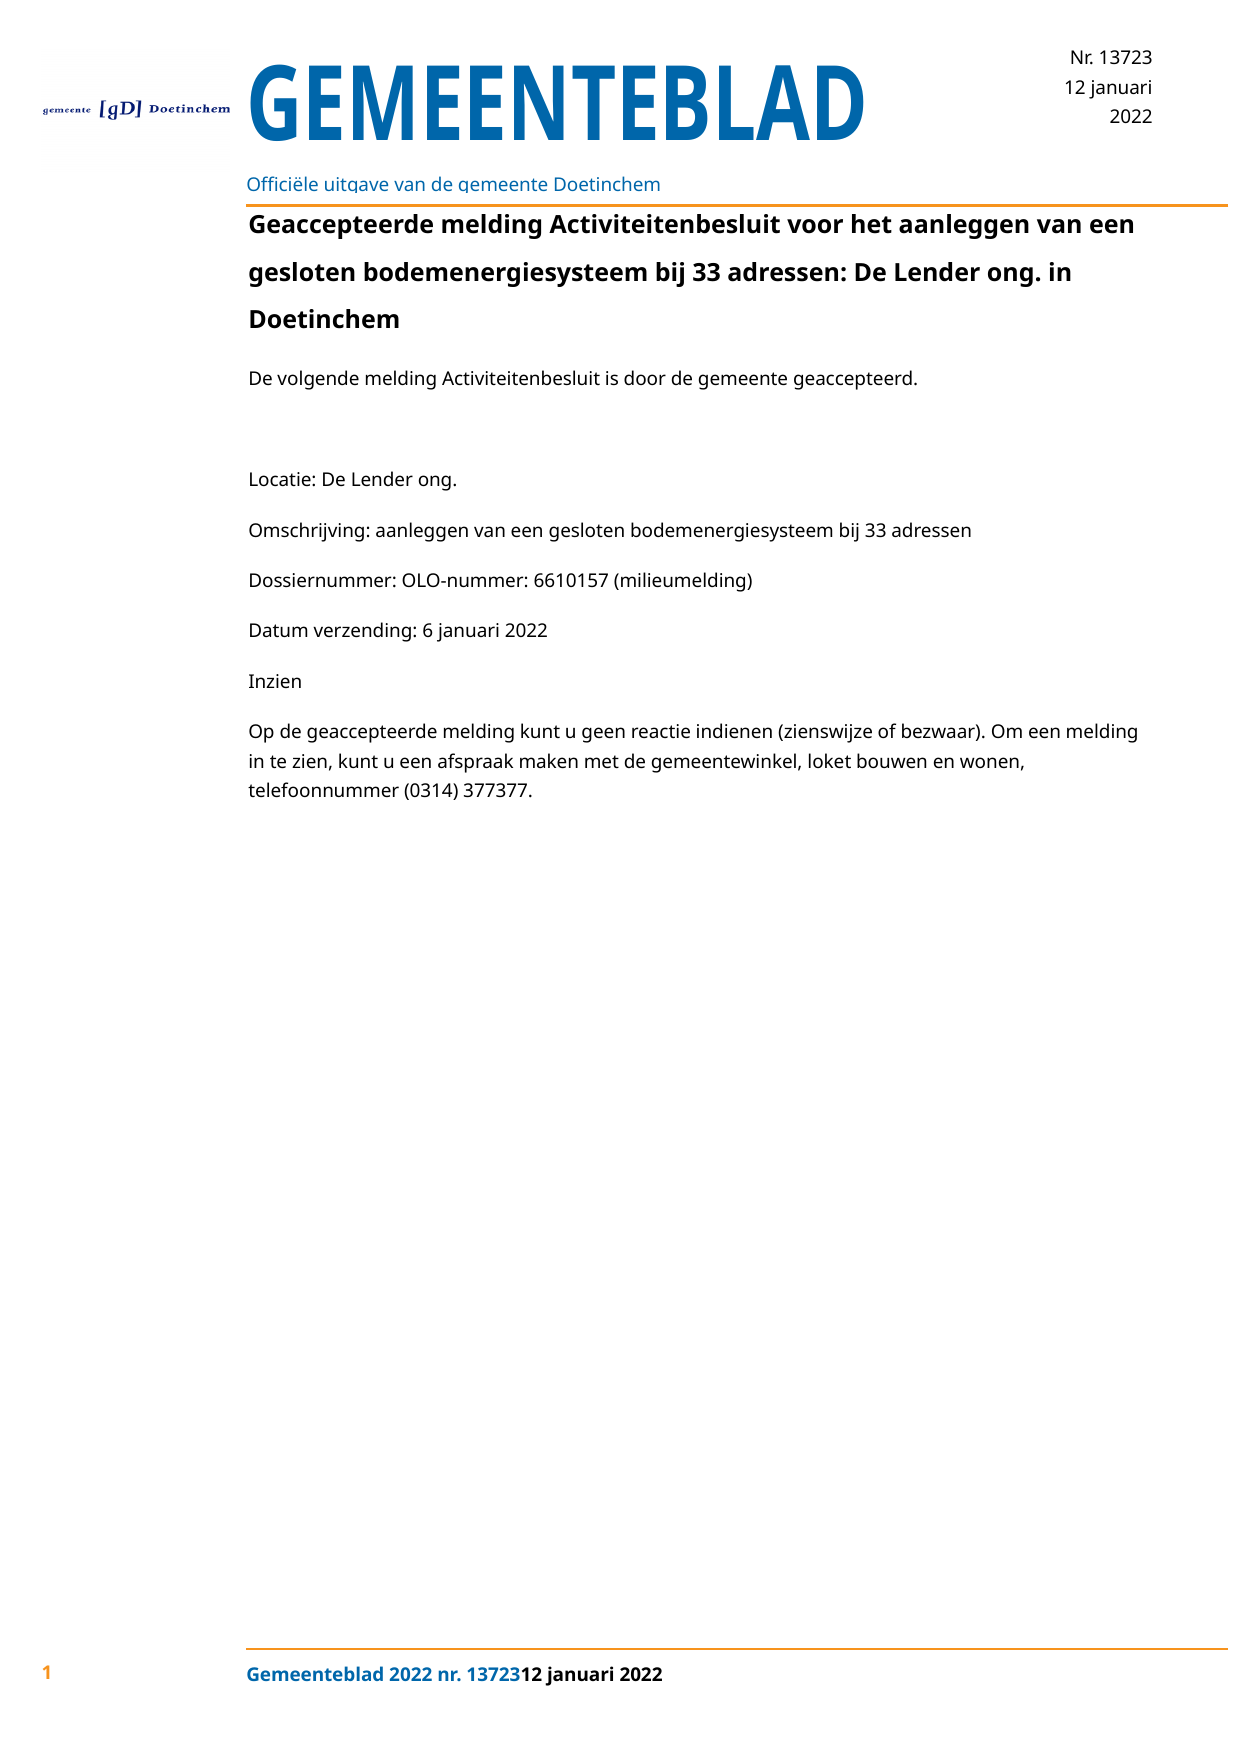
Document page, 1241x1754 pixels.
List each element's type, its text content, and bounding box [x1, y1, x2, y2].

text Datum verzending: 6 januari 2022 [248, 618, 1152, 643]
text Geaccepteerde melding Activiteitenbesluit voor het aanleggen van een gesloten bodemenergiesysteem bij 33 adressen: De Lender ong. in Doetinchem [248, 207, 1152, 336]
picture [41, 47, 231, 172]
text Op de geaccepteerde melding kunt u geen reactie indienen (zienswijze of bezwaar). Om een melding in te zien, kunt u een afspraak maken met de gemeentewinkel, loket bouwen en wonen, telefoonnummer (0314) 377377. [248, 718, 1152, 803]
text De volgende melding Activiteitenbesluit is door de gemeente geaccepteerd. [248, 366, 1152, 391]
text Dossiernummer: OLO-nummer: 6610157 (milieumelding) [248, 567, 1152, 593]
text Inzien [248, 668, 1152, 694]
text Locatie: De Lender ong. [248, 466, 1152, 492]
text Omschrijving: aanleggen van een gesloten bodemenergiesysteem bij 33 adressen [248, 517, 1152, 542]
